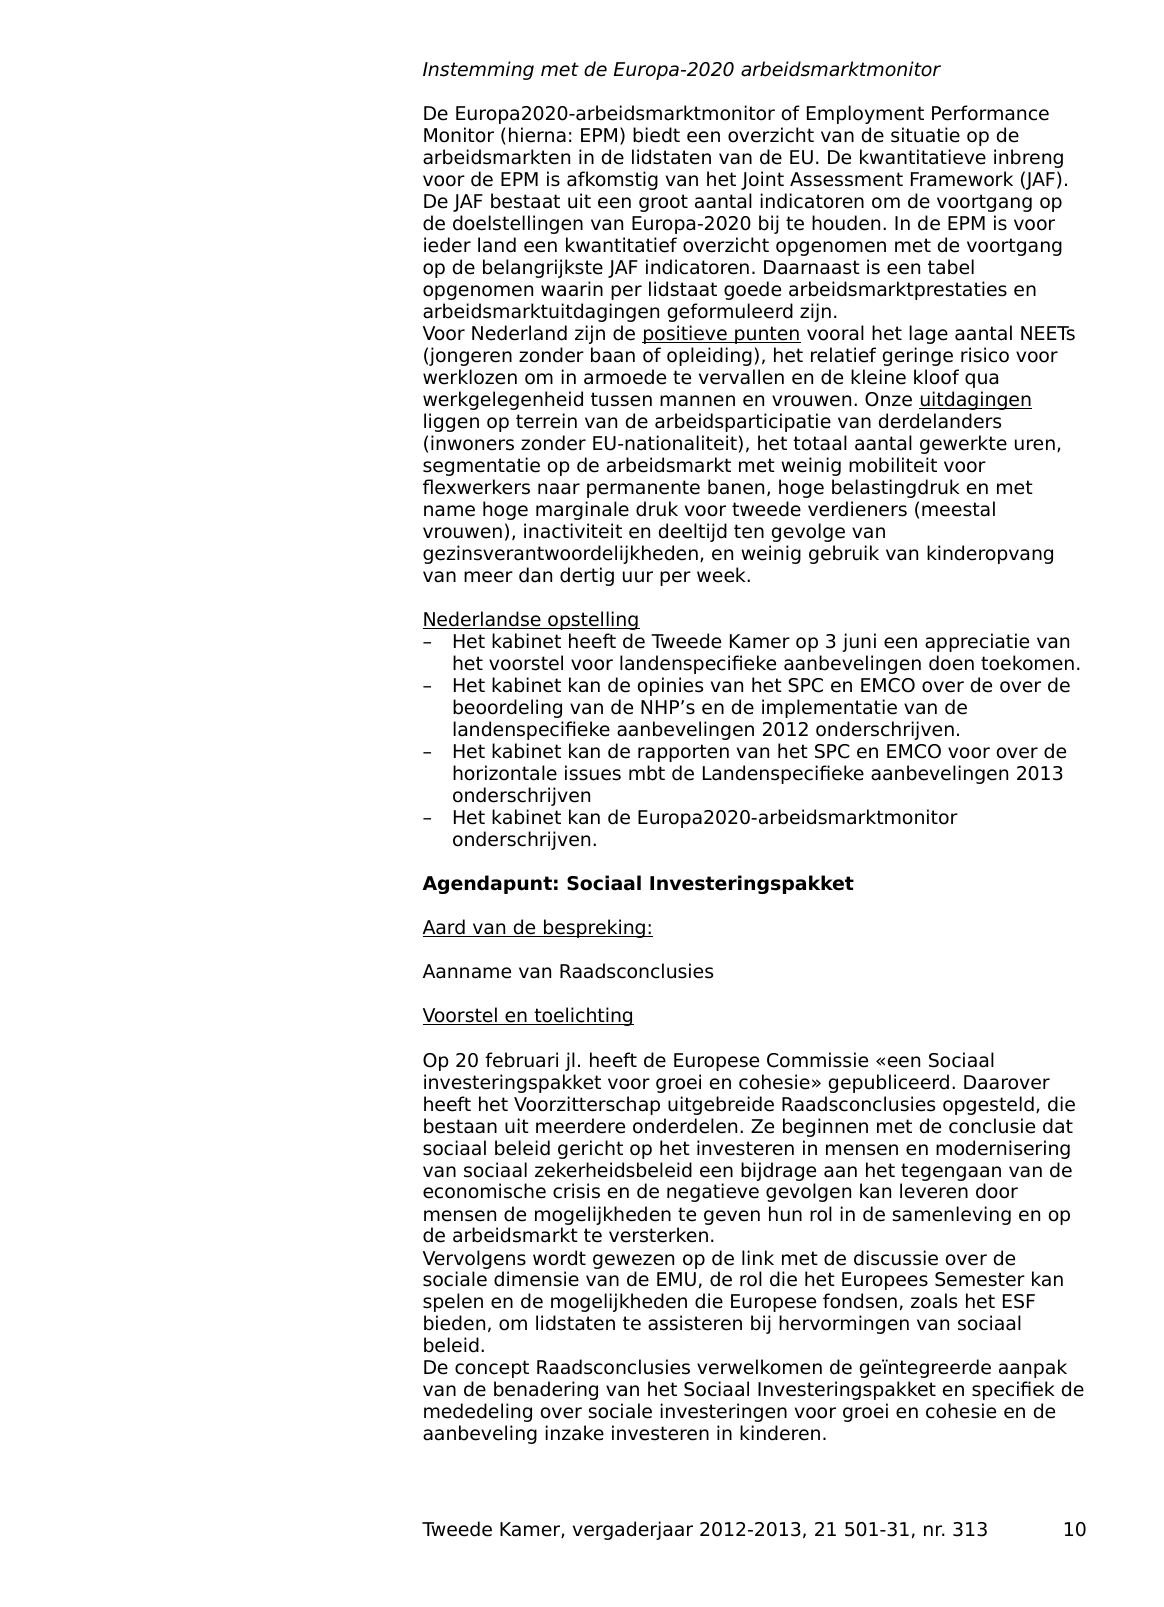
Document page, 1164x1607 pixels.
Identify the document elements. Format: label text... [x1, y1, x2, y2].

subtitle Instemming met de Europa-2020 arbeidsmarktmonitor [422, 59, 1087, 81]
subtitle Nederlandse opstelling [422, 609, 1087, 631]
text De concept Raadsconclusies verwelkomen de geïntegreerde aanpak van de benadering van het Sociaal Investeringspakket en specifiek de mededeling over sociale investeringen voor groei en cohesie en de aanbeveling inzake investeren in kinderen. [422, 1357, 1087, 1445]
text – Het kabinet kan de Europa2020-arbeidsmarktmonitor onderschrijven. [422, 807, 1087, 851]
text – Het kabinet kan de opinies van het SPC en EMCO over de over de beoordeling van de NHP’s en de implementatie van de landenspecifieke aanbevelingen 2012 onderschrijven. [422, 675, 1087, 741]
text Aanname van Raadsconclusies [422, 961, 1087, 983]
subtitle Voorstel en toelichting [422, 1005, 1087, 1027]
text De Europa2020-arbeidsmarktmonitor of Employment Performance Monitor (hierna: EPM) biedt een overzicht van de situatie op de arbeidsmarkten in de lidstaten van de EU. De kwantitatieve inbreng voor de EPM is afkomstig van het Joint Assessment Framework (JAF). De JAF bestaat uit een groot aantal indicatoren om de voortgang op de doelstellingen van Europa-2020 bij te houden. In de EPM is voor ieder land een kwantitatief overzicht opgenomen met de voortgang op de belangrijkste JAF indicatoren. Daarnaast is een tabel opgenomen waarin per lidstaat goede arbeidsmarktprestaties en arbeidsmarktuitdagingen geformuleerd zijn. [422, 103, 1087, 323]
text – Het kabinet heeft de Tweede Kamer op 3 juni een appreciatie van het voorstel voor landenspecifieke aanbevelingen doen toekomen. [422, 631, 1087, 675]
subtitle Aard van de bespreking: [422, 917, 1087, 939]
subtitle Agendapunt: Sociaal Investeringspakket [422, 873, 1087, 895]
text Voor Nederland zijn de positieve punten vooral het lage aantal NEETs (jongeren zonder baan of opleiding), het relatief geringe risico voor werklozen om in armoede te vervallen en de kleine kloof qua werkgelegenheid tussen mannen en vrouwen. Onze uitdagingen liggen op terrein van de arbeidsparticipatie van derdelanders (inwoners zonder EU-nationaliteit), het totaal aantal gewerkte uren, segmentatie op de arbeidsmarkt met weinig mobiliteit voor flexwerkers naar permanente banen, hoge belastingdruk en met name hoge marginale druk voor tweede verdieners (meestal vrouwen), inactiviteit en deeltijd ten gevolge van gezinsverantwoordelijkheden, en weinig gebruik van kinderopvang van meer dan dertig uur per week. [422, 323, 1087, 587]
text – Het kabinet kan de rapporten van het SPC en EMCO voor over de horizontale issues mbt de Landenspecifieke aanbevelingen 2013 onderschrijven [422, 741, 1087, 807]
text Vervolgens wordt gewezen op de link met de discussie over de sociale dimensie van de EMU, de rol die het Europees Semester kan spelen en de mogelijkheden die Europese fondsen, zoals het ESF bieden, om lidstaten te assisteren bij hervormingen van sociaal beleid. [422, 1247, 1087, 1357]
text Op 20 februari jl. heeft de Europese Commissie «een Sociaal investeringspakket voor groei en cohesie» gepubliceerd. Daarover heeft het Voorzitterschap uitgebreide Raadsconclusies opgesteld, die bestaan uit meerdere onderdelen. Ze beginnen met de conclusie dat sociaal beleid gericht op het investeren in mensen en modernisering van sociaal zekerheidsbeleid een bijdrage aan het tegengaan van de economische crisis en de negatieve gevolgen kan leveren door mensen de mogelijkheden te geven hun rol in de samenleving en op de arbeidsmarkt te versterken. [422, 1049, 1087, 1247]
